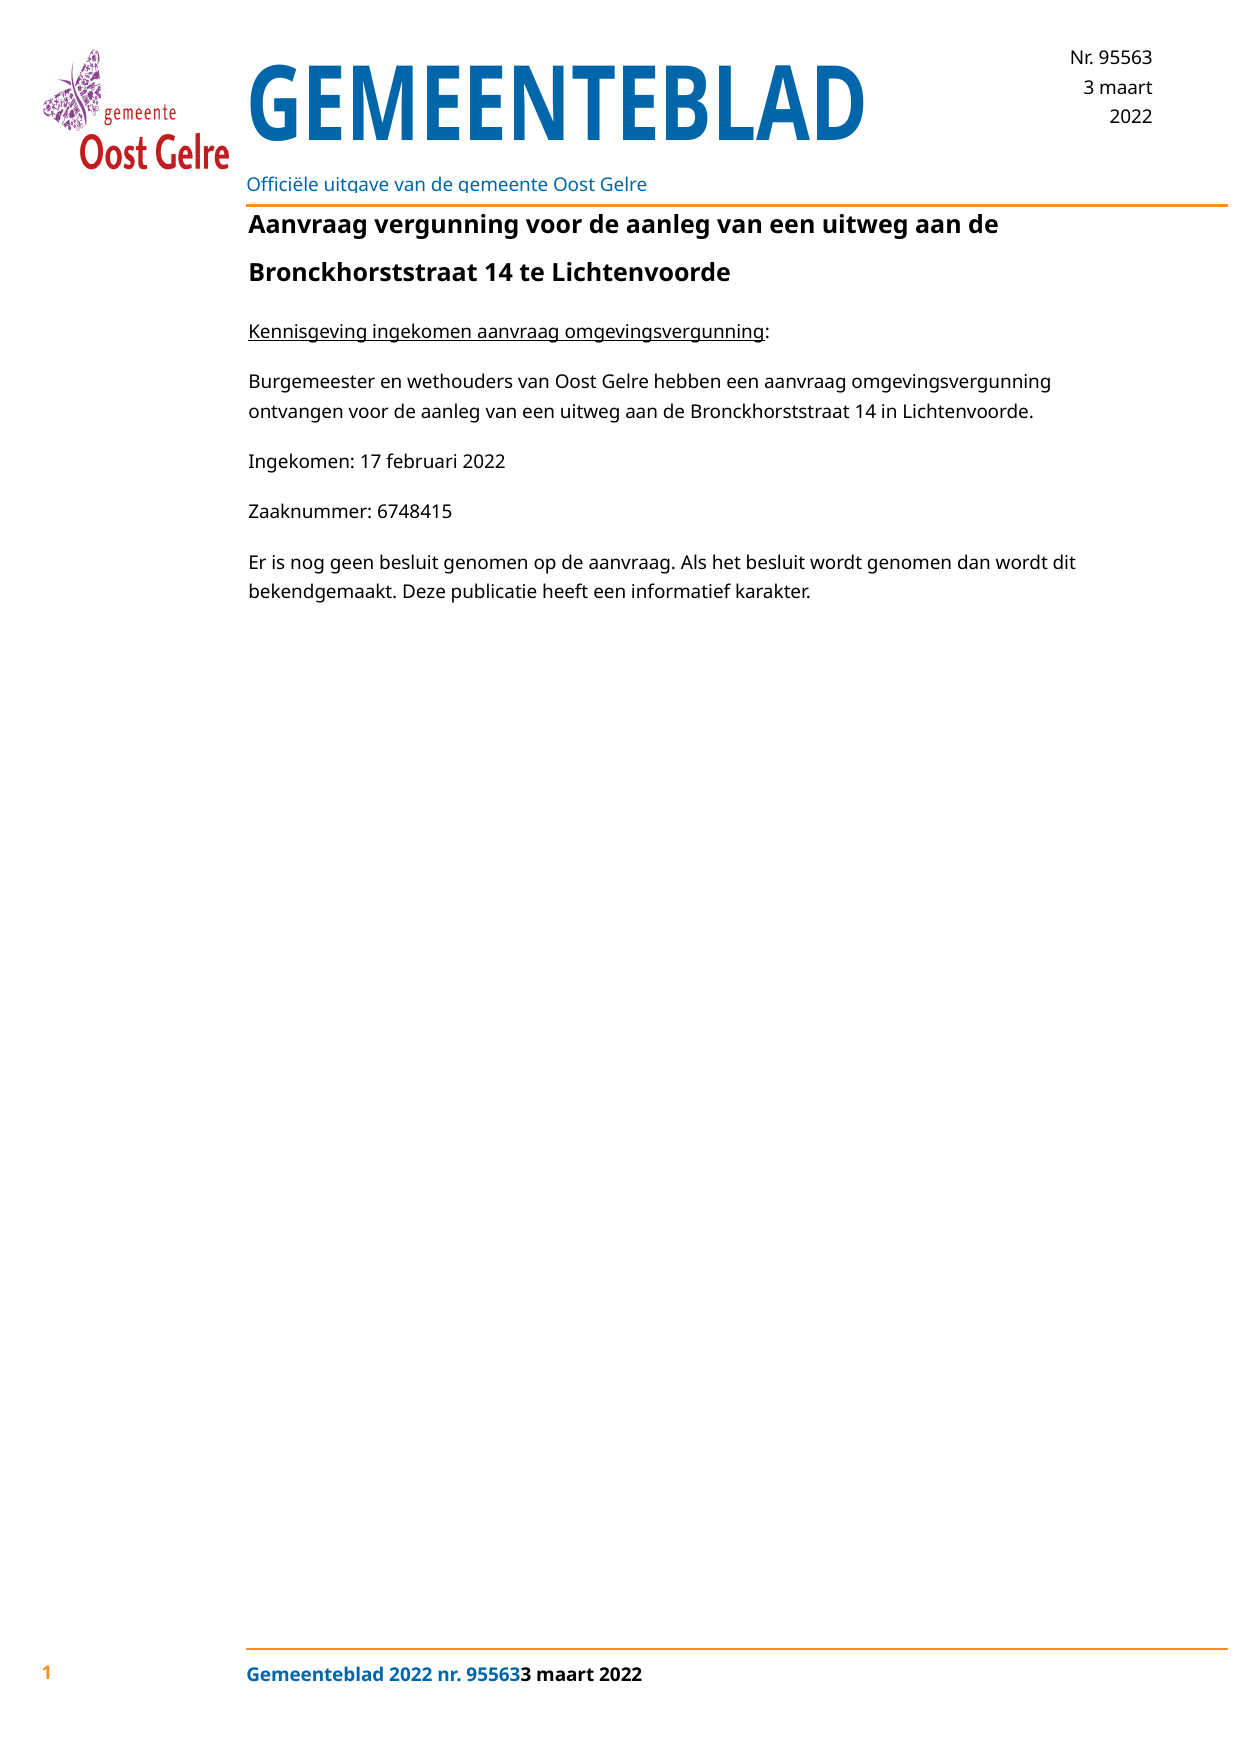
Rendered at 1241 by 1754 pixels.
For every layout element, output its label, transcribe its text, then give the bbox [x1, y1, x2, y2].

picture [41, 47, 231, 172]
text Zaaknummer: 6748415 [248, 499, 1152, 524]
text Aanvraag vergunning voor de aanleg van een uitweg aan de Bronckhorststraat 14 te Lichtenvoorde [248, 207, 1152, 288]
text Kennisgeving ingekomen aanvraag omgevingsvergunning: [248, 318, 1152, 344]
text Er is nog geen besluit genomen op de aanvraag. Als het besluit wordt genomen dan wordt dit bekendgemaakt. Deze publicatie heeft een informatief karakter. [248, 549, 1152, 604]
text Ingekomen: 17 februari 2022 [248, 448, 1152, 474]
text Burgemeester en wethouders van Oost Gelre hebben een aanvraag omgevingsvergunning ontvangen voor de aanleg van een uitweg aan de Bronckhorststraat 14 in Lichtenvoorde. [248, 368, 1152, 424]
